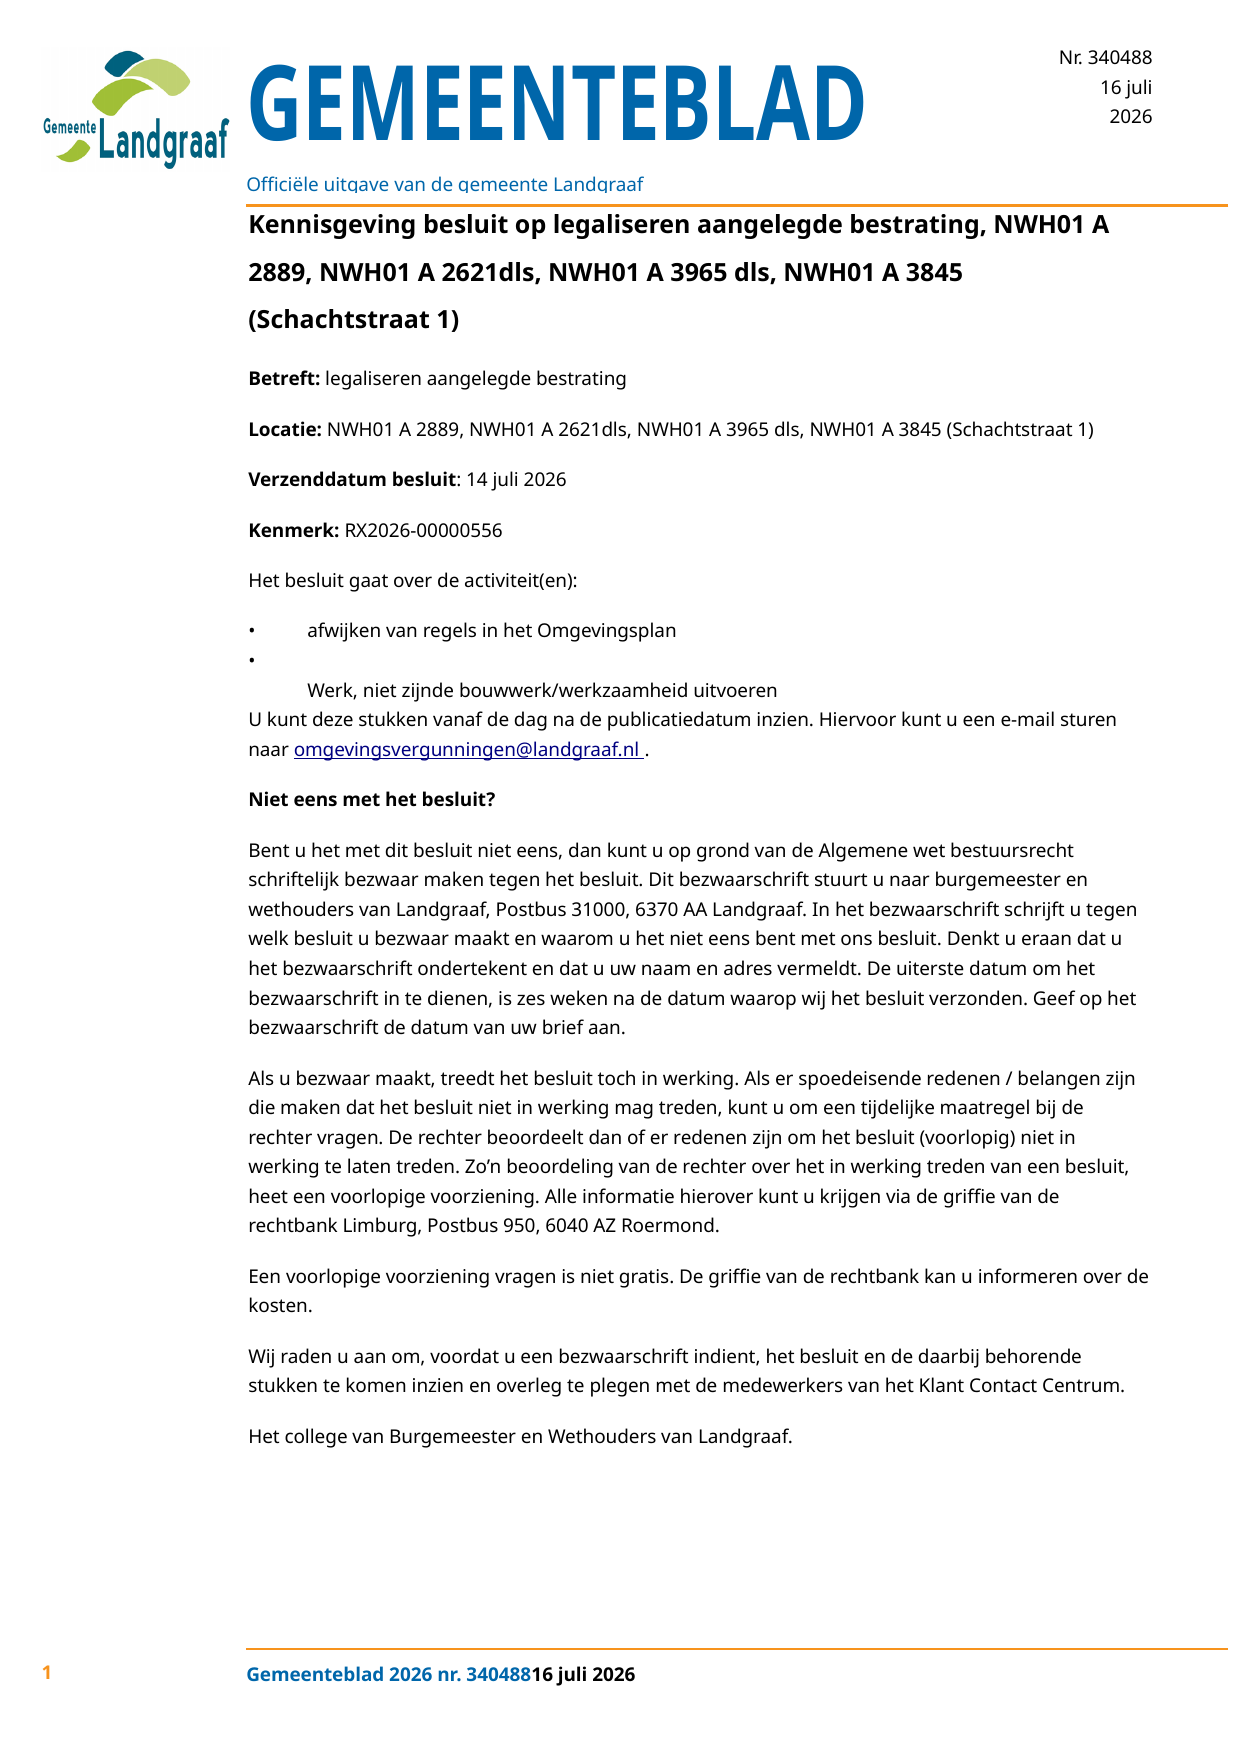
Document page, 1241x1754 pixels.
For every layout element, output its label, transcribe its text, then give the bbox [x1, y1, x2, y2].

text Verzenddatum besluit: 14 juli 2026 [248, 466, 1152, 492]
list afwijken van regels in het Omgevingsplan [248, 618, 1152, 643]
text Locatie: NWH01 A 2889, NWH01 A 2621dls, NWH01 A 3965 dls, NWH01 A 3845 (Schachtstraat 1) [248, 416, 1152, 442]
text Kennisgeving besluit op legaliseren aangelegde bestrating, NWH01 A 2889, NWH01 A 2621dls, NWH01 A 3965 dls, NWH01 A 3845 (Schachtstraat 1) [248, 207, 1152, 336]
text Bent u het met dit besluit niet eens, dan kunt u op grond van de Algemene wet bestuursrecht schriftelijk bezwaar maken tegen het besluit. Dit bezwaarschrift stuurt u naar burgemeester en wethouders van Landgraaf, Postbus 31000, 6370 AA Landgraaf. In het bezwaarschrift schrijft u tegen welk besluit u bezwaar maakt en waarom u het niet eens bent met ons besluit. Denkt u eraan dat u het bezwaarschrift ondertekent en dat u uw naam en adres vermeldt. De uiterste datum om het bezwaarschrift in te dienen, is zes weken na de datum waarop wij het besluit verzonden. Geef op het bezwaarschrift de datum van uw brief aan. [248, 837, 1152, 1040]
text Niet eens met het besluit? [248, 786, 1152, 812]
picture [41, 47, 231, 172]
text Het besluit gaat over de activiteit(en): [248, 567, 1152, 593]
text Betreft: legaliseren aangelegde bestrating [248, 366, 1152, 391]
text Wij raden u aan om, voordat u een bezwaarschrift indient, het besluit en de daarbij behorende stukken te komen inzien en overleg te plegen met de medewerkers van het Klant Contact Centrum. [248, 1343, 1152, 1398]
text Het college van Burgemeester en Wethouders van Landgraaf. [248, 1423, 1152, 1449]
text U kunt deze stukken vanaf de dag na de publicatiedatum inzien. Hiervoor kunt u een e-mail sturen naar omgevingsvergunningen@landgraaf.nl . [248, 706, 1152, 762]
list Werk, niet zijnde bouwwerk/werkzaamheid uitvoeren [248, 677, 1152, 702]
text Een voorlopige voorziening vragen is niet gratis. De griffie van de rechtbank kan u informeren over de kosten. [248, 1263, 1152, 1318]
text Als u bezwaar maakt, treedt het besluit toch in werking. Als er spoedeisende redenen / belangen zijn die maken dat het besluit niet in werking mag treden, kunt u om een tijdelijke maatregel bij de rechter vragen. De rechter beoordeelt dan of er redenen zijn om het besluit (voorlopig) niet in werking te laten treden. Zo’n beoordeling van de rechter over het in werking treden van een besluit, heet een voorlopige voorziening. Alle informatie hierover kunt u krijgen via de griffie van de rechtbank Limburg, Postbus 950, 6040 AZ Roermond. [248, 1065, 1152, 1238]
text Kenmerk: RX2026-00000556 [248, 517, 1152, 542]
